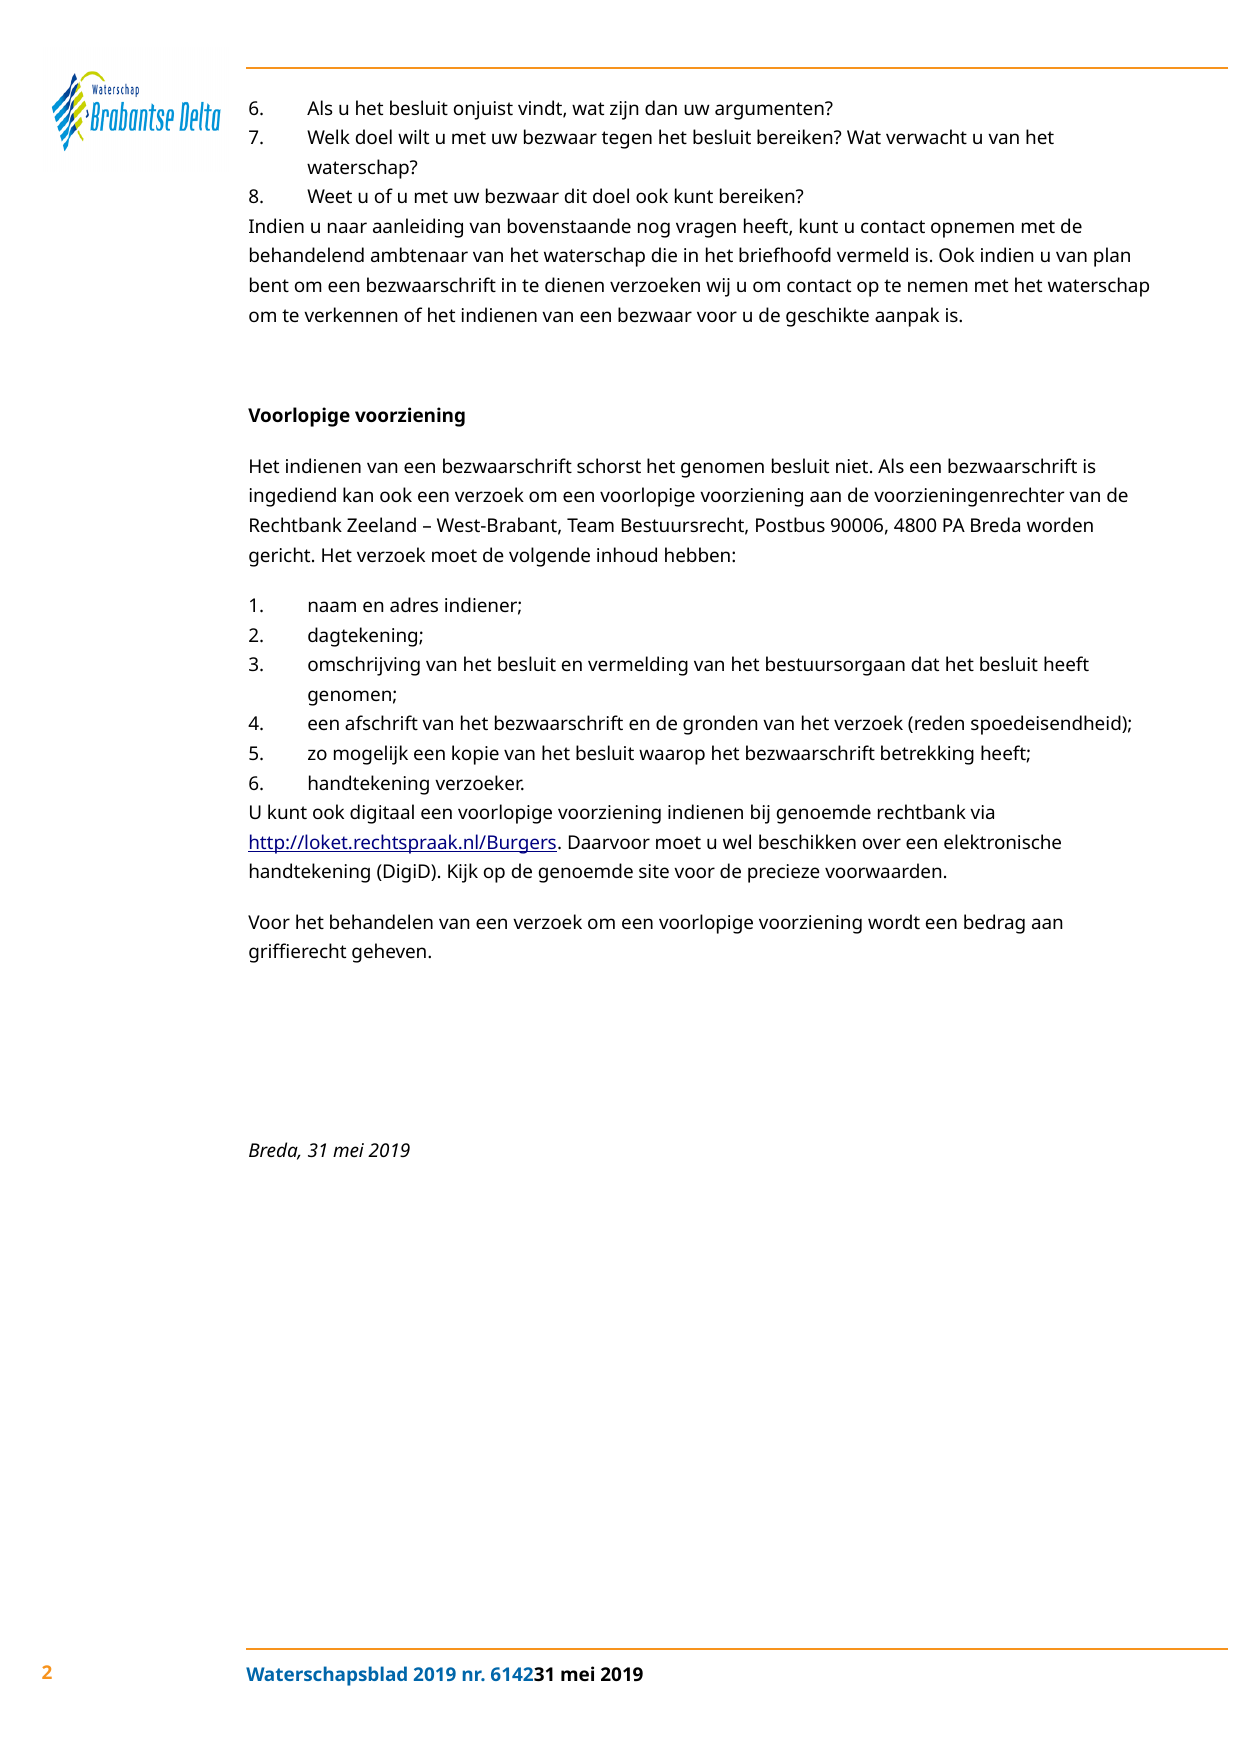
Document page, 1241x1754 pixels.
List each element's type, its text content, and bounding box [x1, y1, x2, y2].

list naam en adres indiener; [248, 592, 1152, 618]
text Breda, 31 mei 2019 [248, 1138, 1152, 1163]
picture [41, 47, 231, 172]
list een afschrift van het bezwaarschrift en de gronden van het verzoek (reden spoedeisendheid); [248, 711, 1152, 736]
list Weet u of u met uw bezwaar dit doel ook kunt bereiken? [248, 183, 1152, 209]
text Voor het behandelen van een verzoek om een voorlopige voorziening wordt een bedrag aan griffierecht geheven. [248, 909, 1152, 964]
text Het indienen van een bezwaarschrift schorst het genomen besluit niet. Als een bezwaarschrift is ingediend kan ook een verzoek om een voorlopige voorziening aan de voorzieningenrechter van de Rechtbank Zeeland – West-Brabant, Team Bestuursrecht, Postbus 90006, 4800 PA Breda worden gericht. Het verzoek moet de volgende inhoud hebben: [248, 453, 1152, 568]
list omschrijving van het besluit en vermelding van het bestuursorgaan dat het besluit heeft genomen; [248, 651, 1152, 707]
text Indien u naar aanleiding van bovenstaande nog vragen heeft, kunt u contact opnemen met de behandelend ambtenaar van het waterschap die in het briefhoofd vermeld is. Ook indien u van plan bent om een bezwaarschrift in te dienen verzoeken wij u om contact op te nemen met het waterschap om te verkennen of het indienen van een bezwaar voor u de geschikte aanpak is. [248, 213, 1152, 328]
list handtekening verzoeker. [248, 770, 1152, 796]
list dagtekening; [248, 622, 1152, 648]
text Voorlopige voorziening [248, 403, 1152, 428]
list Als u het besluit onjuist vindt, wat zijn dan uw argumenten? [248, 95, 1152, 121]
list zo mogelijk een kopie van het besluit waarop het bezwaarschrift betrekking heeft; [248, 740, 1152, 766]
list Welk doel wilt u met uw bezwaar tegen het besluit bereiken? Wat verwacht u van het waterschap? [248, 124, 1152, 180]
text U kunt ook digitaal een voorlopige voorziening indienen bij genoemde rechtbank via http://loket.rechtspraak.nl/Burgers. Daarvoor moet u wel beschikken over een elektronische handtekening (DigiD). Kijk op de genoemde site voor de precieze voorwaarden. [248, 799, 1152, 884]
